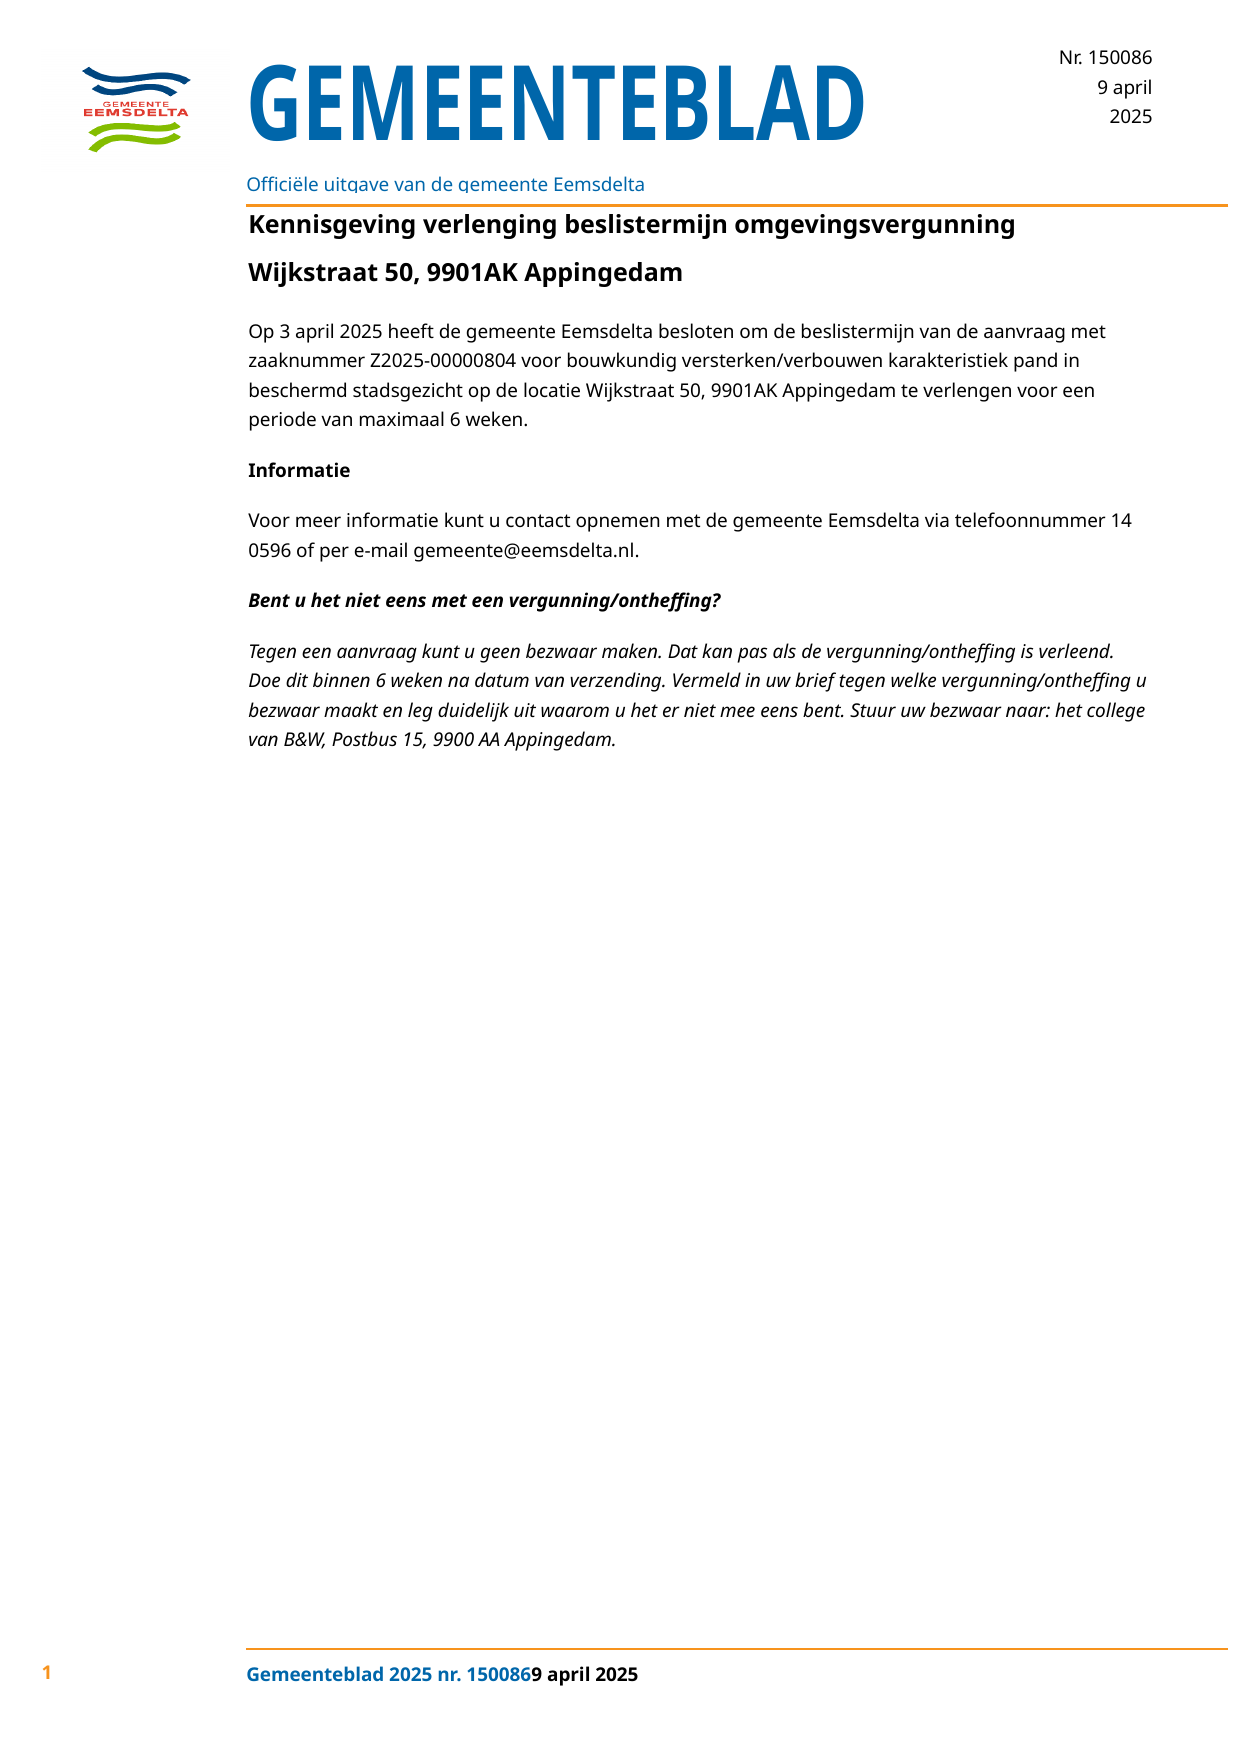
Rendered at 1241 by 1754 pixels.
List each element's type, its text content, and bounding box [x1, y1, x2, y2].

picture [41, 47, 231, 172]
text Tegen een aanvraag kunt u geen bezwaar maken. Dat kan pas als de vergunning/ontheffing is verleend. Doe dit binnen 6 weken na datum van verzending. Vermeld in uw brief tegen welke vergunning/ontheffing u bezwaar maakt en leg duidelijk uit waarom u het er niet mee eens bent. Stuur uw bezwaar naar: het college van B&W, Postbus 15, 9900 AA Appingedam. [248, 638, 1152, 752]
text Kennisgeving verlenging beslistermijn omgevingsvergunning Wijkstraat 50, 9901AK Appingedam [248, 207, 1152, 288]
text Op 3 april 2025 heeft de gemeente Eemsdelta besloten om de beslistermijn van de aanvraag met zaaknummer Z2025-00000804 voor bouwkundig versterken/verbouwen karakteristiek pand in beschermd stadsgezicht op de locatie Wijkstraat 50, 9901AK Appingedam te verlengen voor een periode van maximaal 6 weken. [248, 318, 1152, 432]
text Voor meer informatie kunt u contact opnemen met de gemeente Eemsdelta via telefoonnummer 14 0596 of per e-mail gemeente@eemsdelta.nl. [248, 507, 1152, 563]
text Informatie [248, 457, 1152, 483]
text Bent u het niet eens met een vergunning/ontheffing? [248, 587, 1152, 613]
